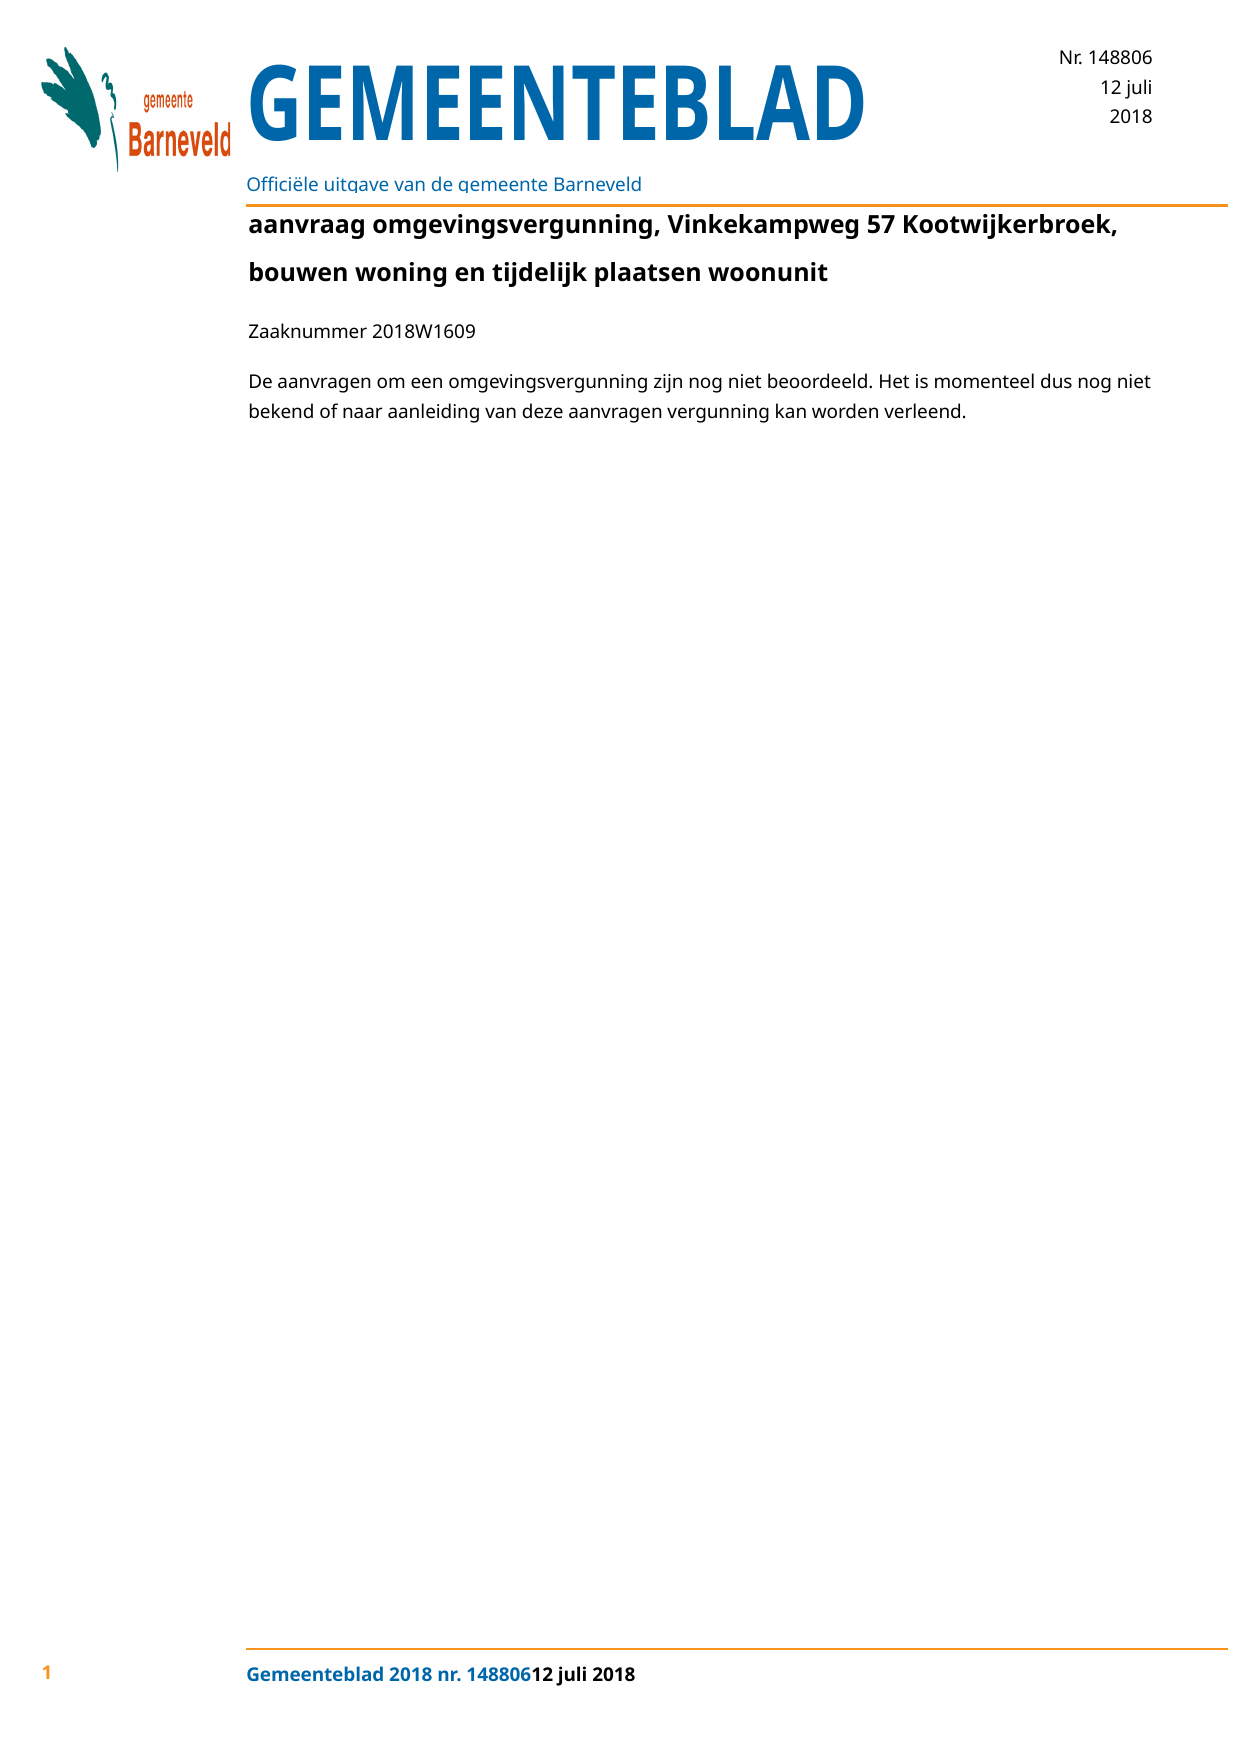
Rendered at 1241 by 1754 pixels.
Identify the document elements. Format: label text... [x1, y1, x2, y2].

picture [41, 47, 231, 172]
text De aanvragen om een omgevingsvergunning zijn nog niet beoordeeld. Het is momenteel dus nog niet bekend of naar aanleiding van deze aanvragen vergunning kan worden verleend. [248, 368, 1152, 424]
text Zaaknummer 2018W1609 [248, 318, 1152, 344]
text aanvraag omgevingsvergunning, Vinkekampweg 57 Kootwijkerbroek, bouwen woning en tijdelijk plaatsen woonunit [248, 207, 1152, 288]
